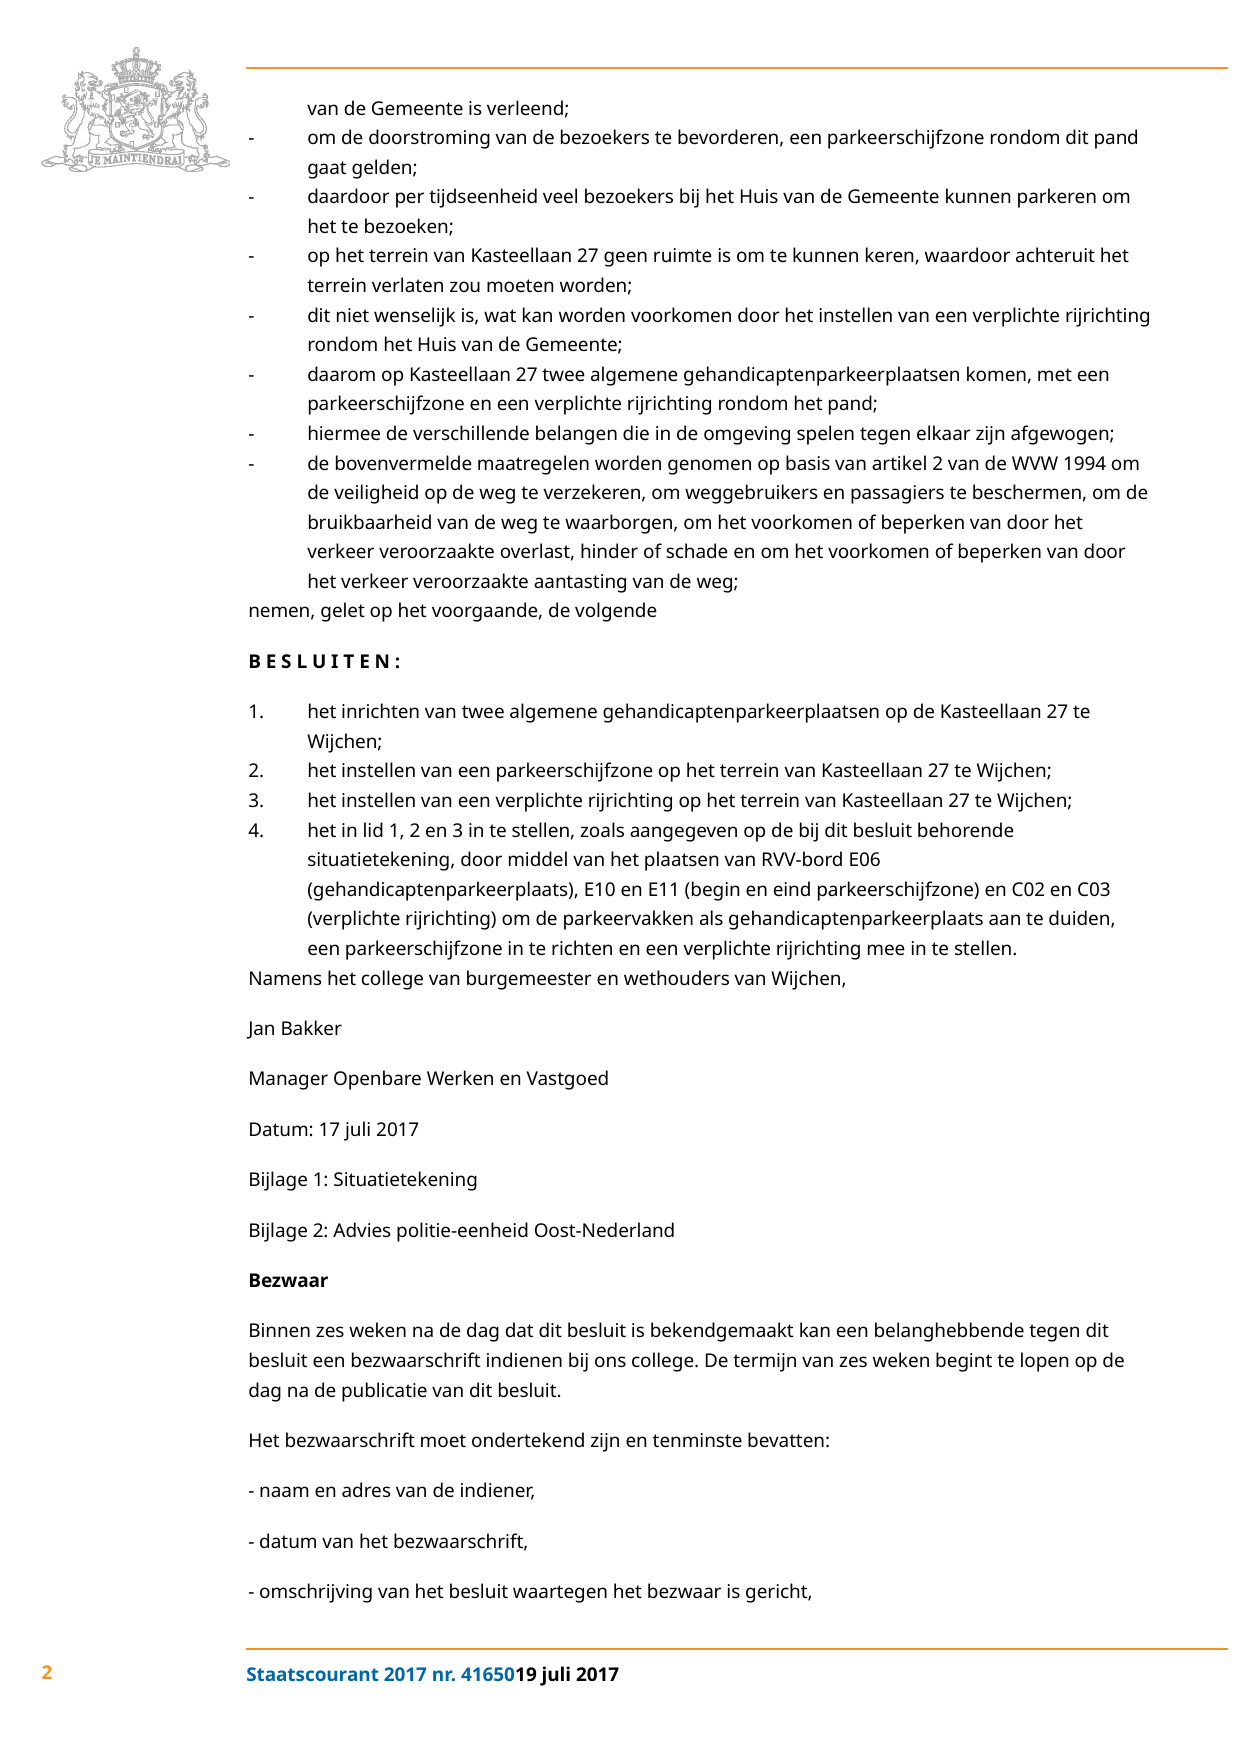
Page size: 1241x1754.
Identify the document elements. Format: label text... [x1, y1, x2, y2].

text B E S L U I T E N : [248, 648, 1152, 674]
picture [41, 47, 231, 172]
text - naam en adres van de indiener, [248, 1478, 1152, 1503]
text - datum van het bezwaarschrift, [248, 1528, 1152, 1554]
list hiermee de verschillende belangen die in de omgeving spelen tegen elkaar zijn afgewogen; [248, 420, 1152, 446]
list het instellen van een parkeerschijfzone op het terrein van Kasteellaan 27 te Wijchen; [248, 758, 1152, 783]
text Bijlage 1: Situatietekening [248, 1166, 1152, 1192]
text Namens het college van burgemeester en wethouders van Wijchen, [248, 965, 1152, 991]
list op het terrein van Kasteellaan 27 geen ruimte is om te kunnen keren, waardoor achteruit het terrein verlaten zou moeten worden; [248, 243, 1152, 298]
list daarom op Kasteellaan 27 twee algemene gehandicaptenparkeerplaatsen komen, met een parkeerschijfzone en een verplichte rijrichting rondom het pand; [248, 361, 1152, 416]
text Jan Bakker [248, 1015, 1152, 1041]
text Het bezwaarschrift moet ondertekend zijn en tenminste bevatten: [248, 1427, 1152, 1453]
text Bijlage 2: Advies politie-eenheid Oost-Nederland [248, 1217, 1152, 1243]
text Bezwaar [248, 1267, 1152, 1293]
text - omschrijving van het besluit waartegen het bezwaar is gericht, [248, 1578, 1152, 1604]
text nemen, gelet op het voorgaande, de volgende [248, 598, 1152, 623]
list het inrichten van twee algemene gehandicaptenparkeerplaatsen op de Kasteellaan 27 te Wijchen; [248, 698, 1152, 754]
text Datum: 17 juli 2017 [248, 1116, 1152, 1142]
list de bovenvermelde maatregelen worden genomen op basis van artikel 2 van de WVW 1994 om de veiligheid op de weg te verzekeren, om weggebruikers en passagiers te beschermen, om de bruikbaarheid van de weg te waarborgen, om het voorkomen of beperken van door het verkeer veroorzaakte overlast, hinder of schade en om het voorkomen of beperken van door het verkeer veroorzaakte aantasting van de weg; [248, 450, 1152, 594]
text Binnen zes weken na de dag dat dit besluit is bekendgemaakt kan een belanghebbende tegen dit besluit een bezwaarschrift indienen bij ons college. De termijn van zes weken begint te lopen op de dag na de publicatie van dit besluit. [248, 1318, 1152, 1403]
list het instellen van een verplichte rijrichting op het terrein van Kasteellaan 27 te Wijchen; [248, 787, 1152, 813]
list van de Gemeente is verleend; [248, 95, 1152, 121]
list het in lid 1, 2 en 3 in te stellen, zoals aangegeven op de bij dit besluit behorende situatietekening, door middel van het plaatsen van RVV-bord E06 (gehandicaptenparkeerplaats), E10 en E11 (begin en eind parkeerschijfzone) en C02 en C03 (verplichte rijrichting) om de parkeervakken als gehandicaptenparkeerplaats aan te duiden, een parkeerschijfzone in te richten en een verplichte rijrichting mee in te stellen. [248, 817, 1152, 961]
text Manager Openbare Werken en Vastgoed [248, 1066, 1152, 1091]
list dit niet wenselijk is, wat kan worden voorkomen door het instellen van een verplichte rijrichting rondom het Huis van de Gemeente; [248, 302, 1152, 357]
list om de doorstroming van de bezoekers te bevorderen, een parkeerschijfzone rondom dit pand gaat gelden; [248, 124, 1152, 180]
list daardoor per tijdseenheid veel bezoekers bij het Huis van de Gemeente kunnen parkeren om het te bezoeken; [248, 183, 1152, 239]
